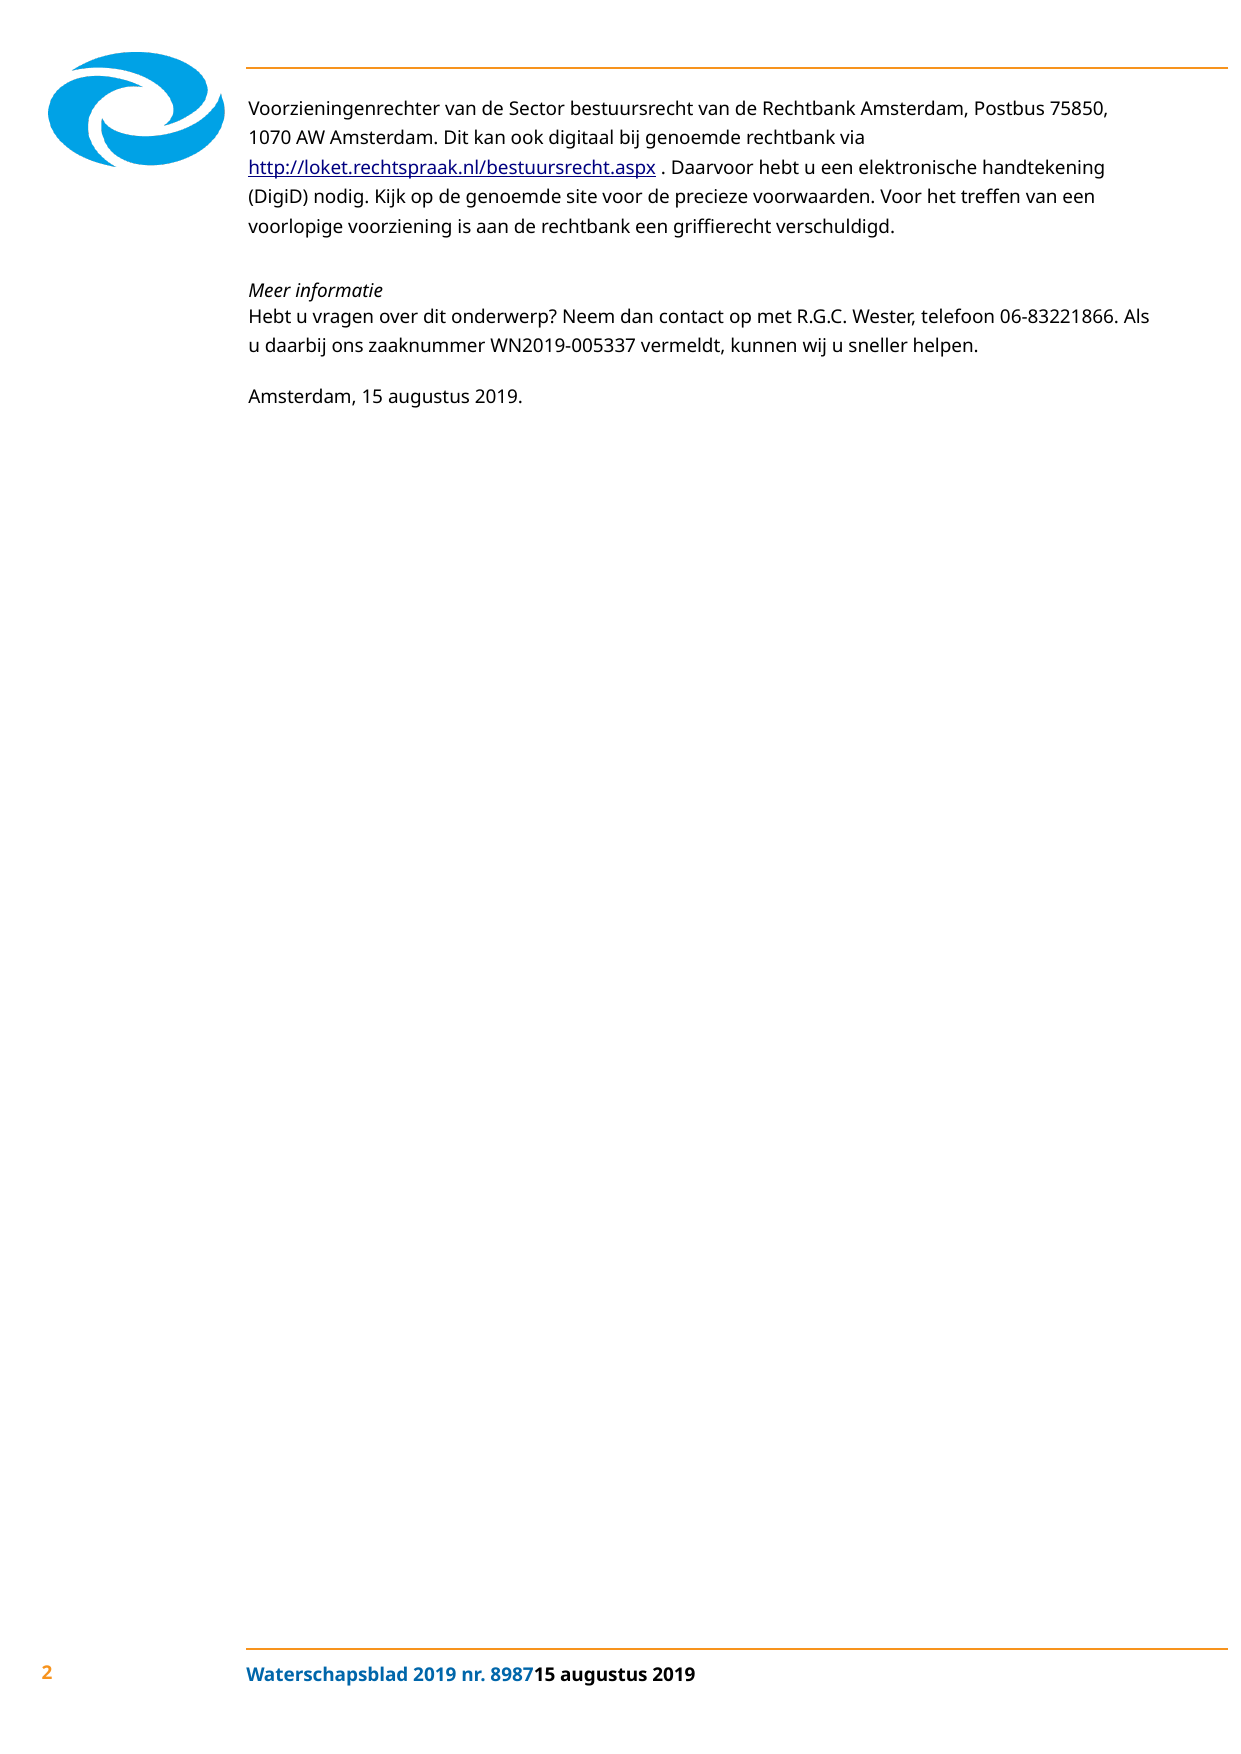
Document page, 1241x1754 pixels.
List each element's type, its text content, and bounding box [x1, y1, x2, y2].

text Voorzieningenrechter van de Sector bestuursrecht van de Rechtbank Amsterdam, Postbus 75850, 1070 AW Amsterdam. Dit kan ook digitaal bij genoemde rechtbank via http://loket.rechtspraak.nl/bestuursrecht.aspx . Daarvoor hebt u een elektronische handtekening (DigiD) nodig. Kijk op de genoemde site voor de precieze voorwaarden. Voor het treffen van een voorlopige voorziening is aan de rechtbank een griffierecht verschuldigd. [248, 95, 1152, 239]
text Meer informatie [248, 277, 1152, 303]
text Hebt u vragen over dit onderwerp? Neem dan contact op met R.G.C. Wester, telefoon 06-83221866. Als u daarbij ons zaaknummer WN2019-005337 vermeldt, kunnen wij u sneller helpen. [248, 303, 1152, 358]
picture [41, 47, 231, 172]
text Amsterdam, 15 augustus 2019. [248, 383, 1152, 408]
